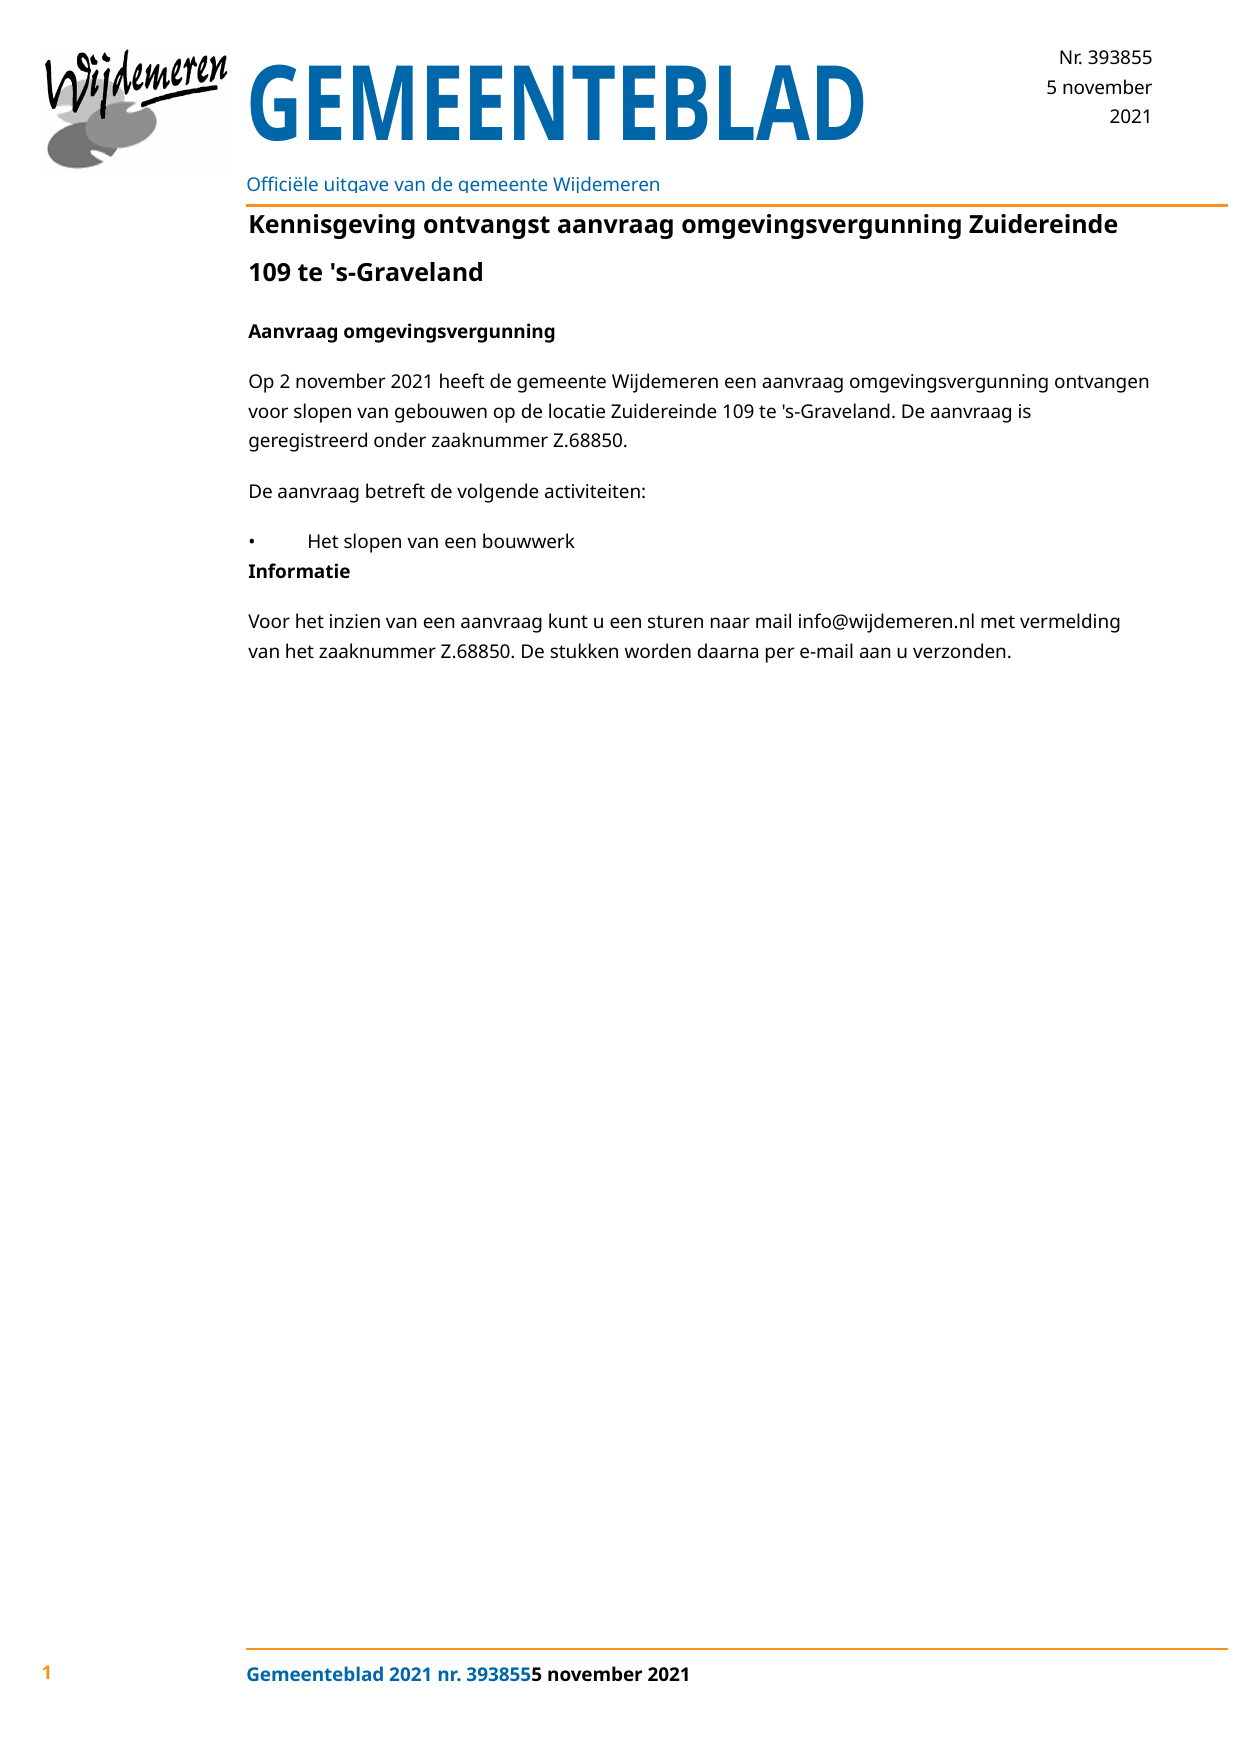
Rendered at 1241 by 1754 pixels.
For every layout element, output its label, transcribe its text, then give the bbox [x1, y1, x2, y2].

list Het slopen van een bouwwerk [248, 528, 1152, 554]
text Voor het inzien van een aanvraag kunt u een sturen naar mail info@wijdemeren.nl met vermelding van het zaaknummer Z.68850. De stukken worden daarna per e-mail aan u verzonden. [248, 608, 1152, 664]
text Aanvraag omgevingsvergunning [248, 318, 1152, 344]
picture [41, 47, 231, 172]
text Informatie [248, 558, 1152, 584]
text Op 2 november 2021 heeft de gemeente Wijdemeren een aanvraag omgevingsvergunning ontvangen voor slopen van gebouwen op de locatie Zuidereinde 109 te 's-Graveland. De aanvraag is geregistreerd onder zaaknummer Z.68850. [248, 368, 1152, 453]
text De aanvraag betreft de volgende activiteiten: [248, 478, 1152, 504]
text Kennisgeving ontvangst aanvraag omgevingsvergunning Zuidereinde 109 te 's-Graveland [248, 207, 1152, 288]
